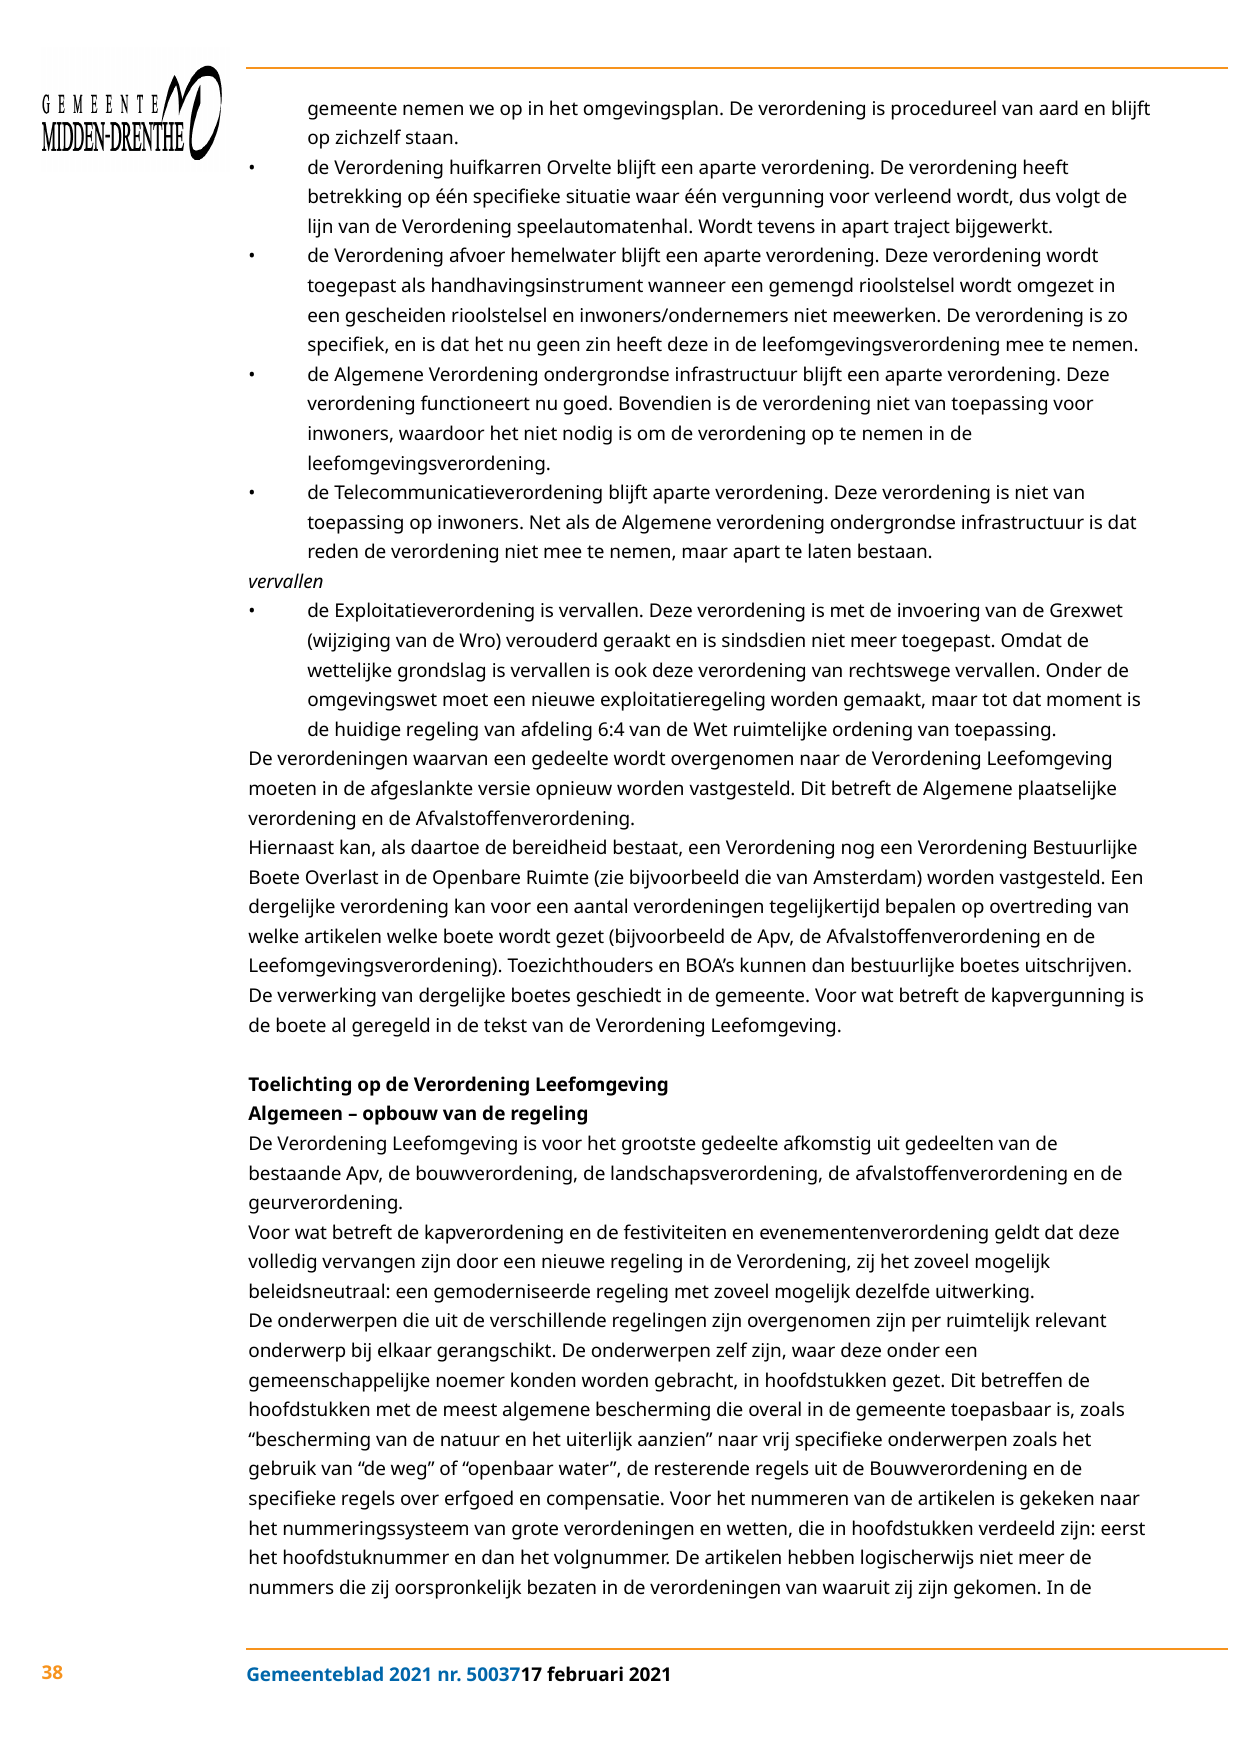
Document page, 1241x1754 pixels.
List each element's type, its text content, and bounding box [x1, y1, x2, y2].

list de Algemene Verordening ondergrondse infrastructuur blijft een aparte verordening. Deze verordening functioneert nu goed. Bovendien is de verordening niet van toepassing voor inwoners, waardoor het niet nodig is om de verordening op te nemen in de leefomgevingsverordening. [248, 361, 1152, 476]
list de Telecommunicatieverordening blijft aparte verordening. Deze verordening is niet van toepassing op inwoners. Net als de Algemene verordening ondergrondse infrastructuur is dat reden de verordening niet mee te nemen, maar apart te laten bestaan. [248, 479, 1152, 564]
text De verordeningen waarvan een gedeelte wordt overgenomen naar de Verordening Leefomgeving moeten in de afgeslankte versie opnieuw worden vastgesteld. Dit betreft de Algemene plaatselijke verordening en de Afvalstoffenverordening. [248, 746, 1152, 831]
text Toelichting op de Verordening Leefomgeving [248, 1071, 1152, 1097]
picture [41, 47, 231, 172]
list de Exploitatieverordening is vervallen. Deze verordening is met de invoering van de Grexwet (wijziging van de Wro) verouderd geraakt en is sindsdien niet meer toegepast. Omdat de wettelijke grondslag is vervallen is ook deze verordening van rechtswege vervallen. Onder de omgevingswet moet een nieuwe exploitatieregeling worden gemaakt, maar tot dat moment is de huidige regeling van afdeling 6:4 van de Wet ruimtelijke ordening van toepassing. [248, 598, 1152, 742]
list de Verordening huifkarren Orvelte blijft een aparte verordening. De verordening heeft betrekking op één specifieke situatie waar één vergunning voor verleend wordt, dus volgt de lijn van de Verordening speelautomatenhal. Wordt tevens in apart traject bijgewerkt. [248, 154, 1152, 239]
list de Verordening afvoer hemelwater blijft een aparte verordening. Deze verordening wordt toegepast als handhavingsinstrument wanneer een gemengd rioolstelsel wordt omgezet in een gescheiden rioolstelsel en inwoners/ondernemers niet meewerken. De verordening is zo specifiek, en is dat het nu geen zin heeft deze in de leefomgevingsverordening mee te nemen. [248, 243, 1152, 357]
text De Verordening Leefomgeving is voor het grootste gedeelte afkomstig uit gedeelten van de bestaande Apv, de bouwverordening, de landschapsverordening, de afvalstoffenverordening en de geurverordening. [248, 1130, 1152, 1215]
text Hiernaast kan, als daartoe de bereidheid bestaat, een Verordening nog een Verordening Bestuurlijke Boete Overlast in de Openbare Ruimte (zie bijvoorbeeld die van Amsterdam) worden vastgesteld. Een dergelijke verordening kan voor een aantal verordeningen tegelijkertijd bepalen op overtreding van welke artikelen welke boete wordt gezet (bijvoorbeeld de Apv, de Afvalstoffenverordening en de Leefomgevingsverordening). Toezichthouders en BOA’s kunnen dan bestuurlijke boetes uitschrijven. De verwerking van dergelijke boetes geschiedt in de gemeente. Voor wat betreft de kapvergunning is de boete al geregeld in de tekst van de Verordening Leefomgeving. [248, 834, 1152, 1038]
text Algemeen – opbouw van de regeling [248, 1101, 1152, 1126]
list gemeente nemen we op in het omgevingsplan. De verordening is procedureel van aard en blijft op zichzelf staan. [248, 95, 1152, 150]
text vervallen [248, 568, 1152, 594]
text Voor wat betreft de kapverordening en de festiviteiten en evenementenverordening geldt dat deze volledig vervangen zijn door een nieuwe regeling in de Verordening, zij het zoveel mogelijk beleidsneutraal: een gemoderniseerde regeling met zoveel mogelijk dezelfde uitwerking. [248, 1219, 1152, 1304]
text De onderwerpen die uit de verschillende regelingen zijn overgenomen zijn per ruimtelijk relevant onderwerp bij elkaar gerangschikt. De onderwerpen zelf zijn, waar deze onder een gemeenschappelijke noemer konden worden gebracht, in hoofdstukken gezet. Dit betreffen de hoofdstukken met de meest algemene bescherming die overal in de gemeente toepasbaar is, zoals “bescherming van de natuur en het uiterlijk aanzien” naar vrij specifieke onderwerpen zoals het gebruik van “de weg” of “openbaar water”, de resterende regels uit de Bouwverordening en de specifieke regels over erfgoed en compensatie. Voor het nummeren van de artikelen is gekeken naar het nummeringssysteem van grote verordeningen en wetten, die in hoofdstukken verdeeld zijn: eerst het hoofdstuknummer en dan het volgnummer. De artikelen hebben logischerwijs niet meer de nummers die zij oorspronkelijk bezaten in de verordeningen van waaruit zij zijn gekomen. In de [248, 1308, 1152, 1600]
